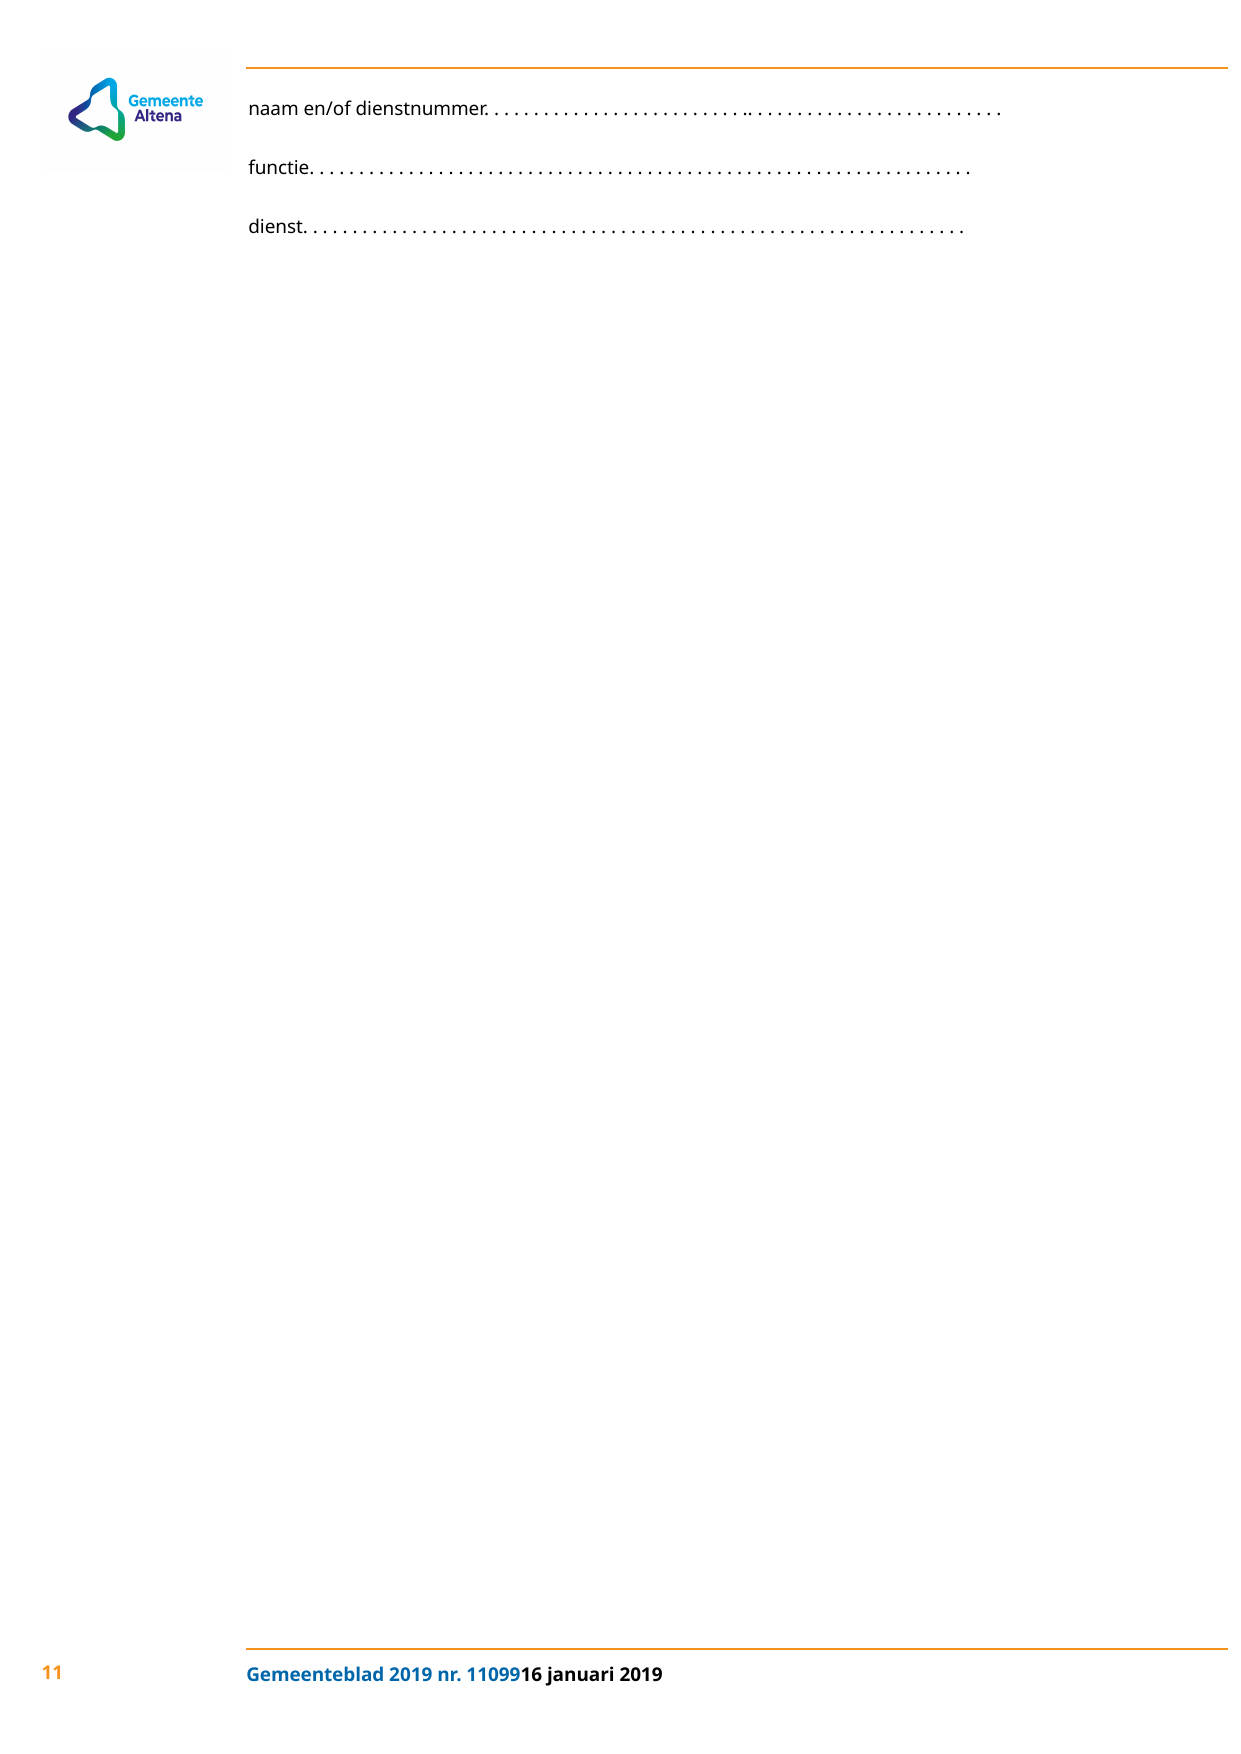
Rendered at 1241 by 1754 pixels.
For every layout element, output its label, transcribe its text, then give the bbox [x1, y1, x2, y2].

text dienst. . . . . . . . . . . . . . . . . . . . . . . . . . . . . . . . . . . . . . . . . . . . . . . . . . . . . . . . . . . . . . . . . . . [248, 213, 1152, 239]
text functie. . . . . . . . . . . . . . . . . . . . . . . . . . . . . . . . . . . . . . . . . . . . . . . . . . . . . . . . . . . . . . . . . . . [248, 154, 1152, 180]
text naam en/of dienstnummer. . . . . . . . . . . . . . . . . . . . . . . . . . .. . . . . . . . . . . . . . . . . . . . . . . . . . [248, 95, 1152, 121]
picture [41, 47, 231, 172]
